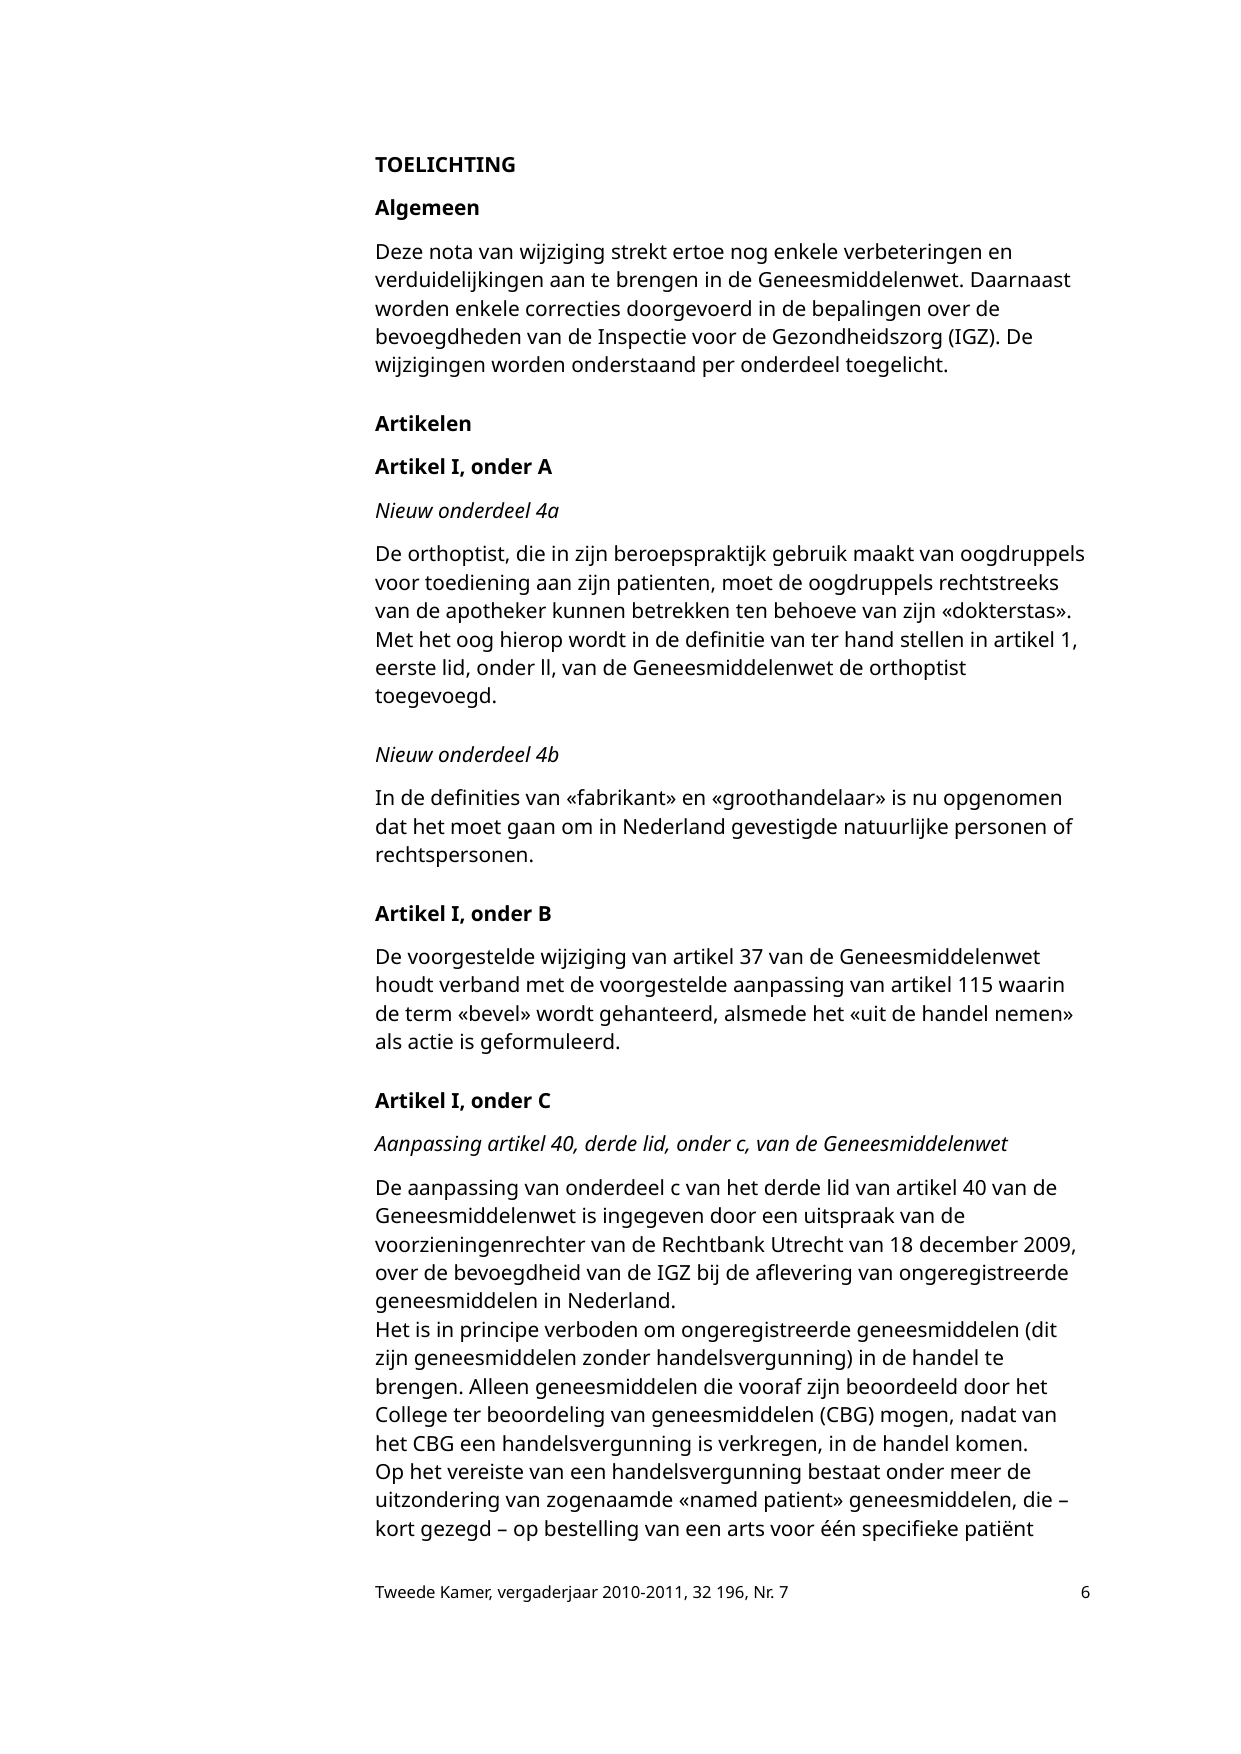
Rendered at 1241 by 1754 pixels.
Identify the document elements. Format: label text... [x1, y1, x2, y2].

text Op het vereiste van een handelsvergunning bestaat onder meer de uitzondering van zogenaamde «named patient» geneesmiddelen, die – kort gezegd – op bestelling van een arts voor één specifieke patiënt [375, 1457, 1090, 1542]
text De voorgestelde wijziging van artikel 37 van de Geneesmiddelenwet houdt verband met de voorgestelde aanpassing van artikel 115 waarin de term «bevel» wordt gehanteerd, alsmede het «uit de handel nemen» als actie is geformuleerd. [375, 942, 1090, 1056]
text Artikel I, onder A [375, 452, 1090, 481]
text De orthoptist, die in zijn beroepspraktijk gebruik maakt van oogdruppels voor toediening aan zijn patienten, moet de oogdruppels rechtstreeks van de apotheker kunnen betrekken ten behoeve van zijn «dokterstas». Met het oog hierop wordt in de definitie van ter hand stellen in artikel 1, eerste lid, onder ll, van de Geneesmiddelenwet de orthoptist toegevoegd. [375, 539, 1090, 710]
text In de definities van «fabrikant» en «groothandelaar» is nu opgenomen dat het moet gaan om in Nederland gevestigde natuurlijke personen of rechtspersonen. [375, 783, 1090, 869]
text Artikelen [375, 409, 1090, 437]
text TOELICHTING [375, 150, 1090, 178]
text Deze nota van wijziging strekt ertoe nog enkele verbeteringen en verduidelijkingen aan te brengen in de Geneesmiddelenwet. Daarnaast worden enkele correcties doorgevoerd in de bepalingen over de bevoegdheden van de Inspectie voor de Gezondheidszorg (IGZ). De wijzigingen worden onderstaand per onderdeel toegelicht. [375, 237, 1090, 379]
text De aanpassing van onderdeel c van het derde lid van artikel 40 van de Geneesmiddelenwet is ingegeven door een uitspraak van de voorzieningenrechter van de Rechtbank Utrecht van 18 december 2009, over de bevoegdheid van de IGZ bij de aflevering van ongeregistreerde geneesmiddelen in Nederland. [375, 1173, 1090, 1315]
text Nieuw onderdeel 4b [375, 740, 1090, 768]
text Algemeen [375, 193, 1090, 222]
text Artikel I, onder C [375, 1086, 1090, 1114]
text Nieuw onderdeel 4a [375, 496, 1090, 524]
text Aanpassing artikel 40, derde lid, onder c, van de Geneesmiddelenwet [375, 1129, 1090, 1158]
text Artikel I, onder B [375, 899, 1090, 927]
text Het is in principe verboden om ongeregistreerde geneesmiddelen (dit zijn geneesmiddelen zonder handelsvergunning) in de handel te brengen. Alleen geneesmiddelen die vooraf zijn beoordeeld door het College ter beoordeling van geneesmiddelen (CBG) mogen, nadat van het CBG een handelsvergunning is verkregen, in de handel komen. [375, 1315, 1090, 1457]
